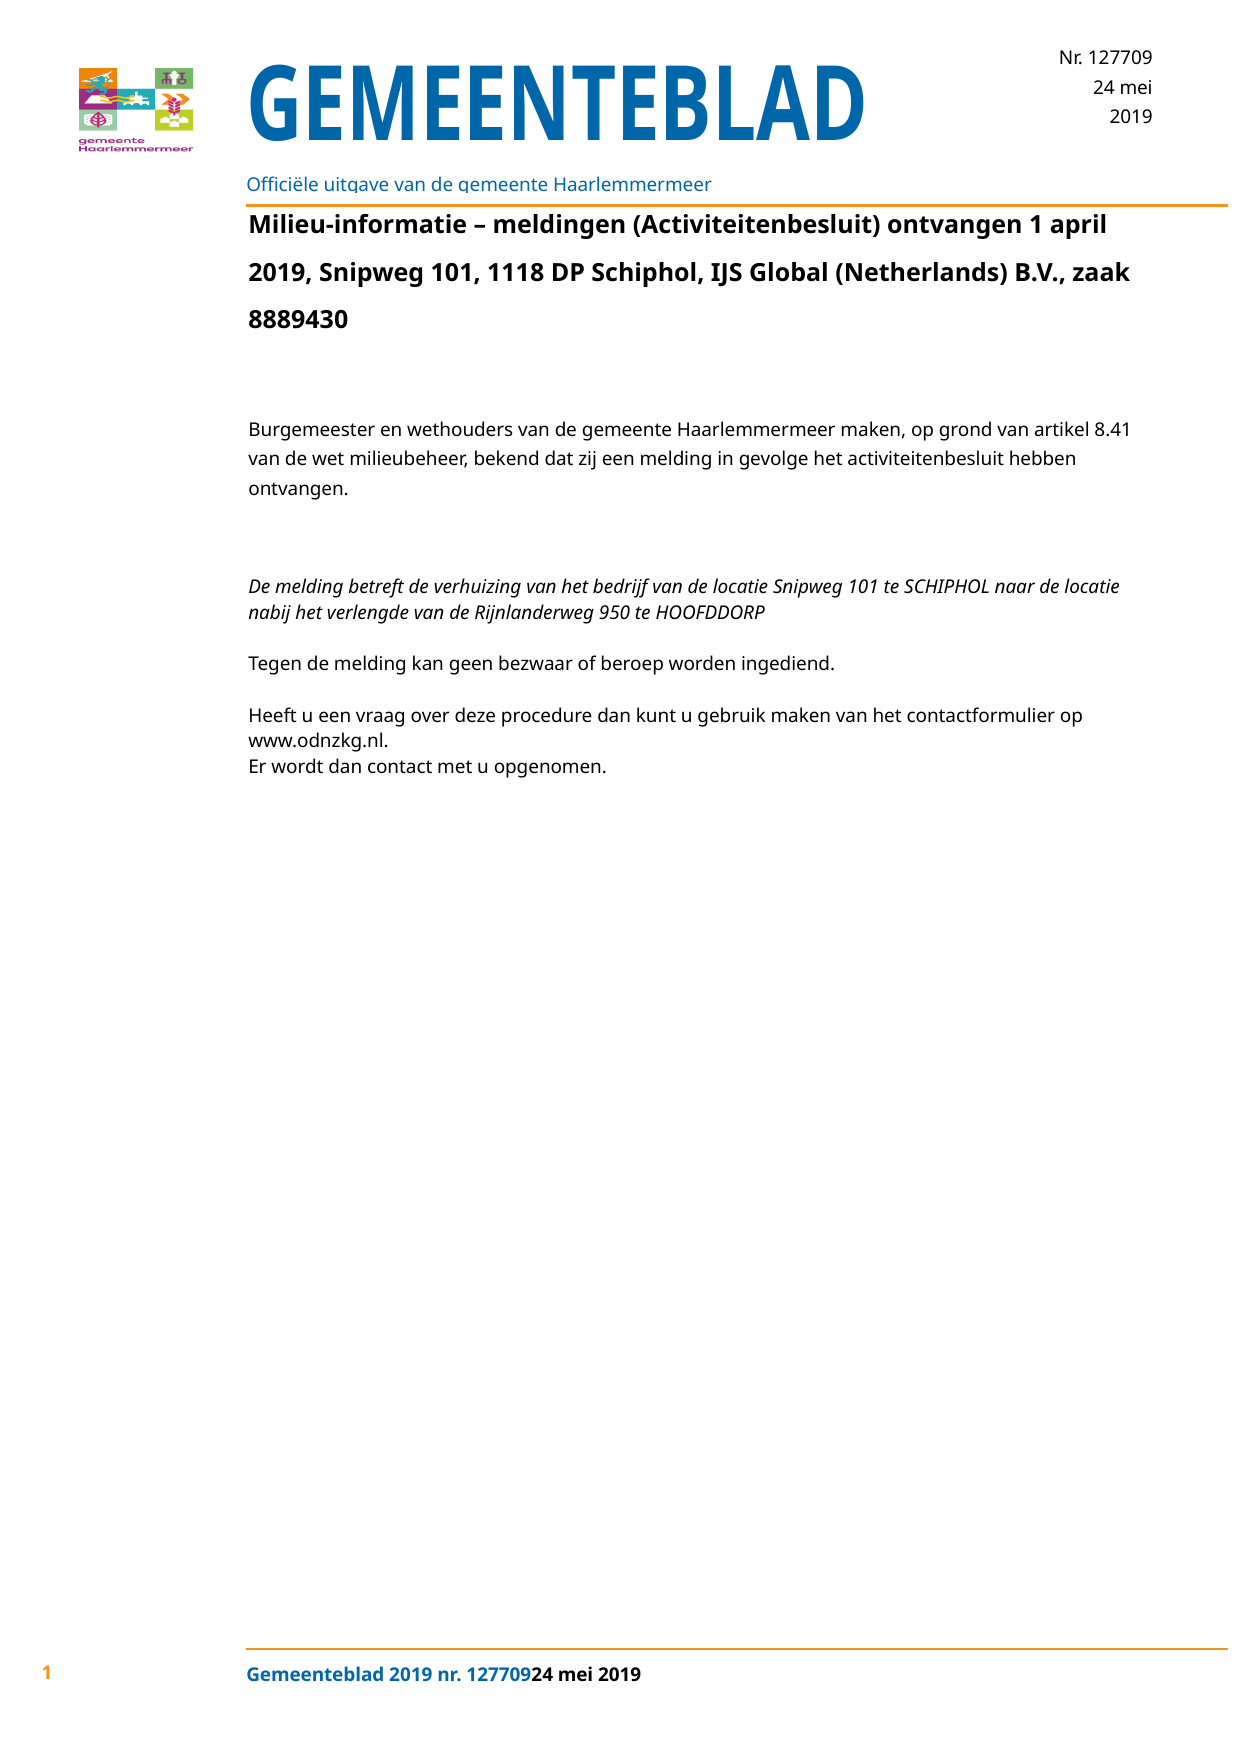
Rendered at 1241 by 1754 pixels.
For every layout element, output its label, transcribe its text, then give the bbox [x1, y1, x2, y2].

text Tegen de melding kan geen bezwaar of beroep worden ingediend. [248, 651, 1152, 676]
text Er wordt dan contact met u opgenomen. [248, 753, 1152, 779]
picture [41, 47, 231, 172]
text Burgemeester en wethouders van de gemeente Haarlemmermeer maken, op grond van artikel 8.41 van de wet milieubeheer, bekend dat zij een melding in gevolge het activiteitenbesluit hebben ontvangen. [248, 416, 1152, 501]
text De melding betreft de verhuizing van het bedrijf van de locatie Snipweg 101 te SCHIPHOL naar de locatie nabij het verlengde van de Rijnlanderweg 950 te HOOFDDORP [248, 573, 1152, 625]
text Heeft u een vraag over deze procedure dan kunt u gebruik maken van het contactformulier op www.odnzkg.nl. [248, 702, 1152, 753]
text Milieu-informatie – meldingen (Activiteitenbesluit) ontvangen 1 april 2019, Snipweg 101, 1118 DP Schiphol, IJS Global (Netherlands) B.V., zaak 8889430 [248, 207, 1152, 336]
